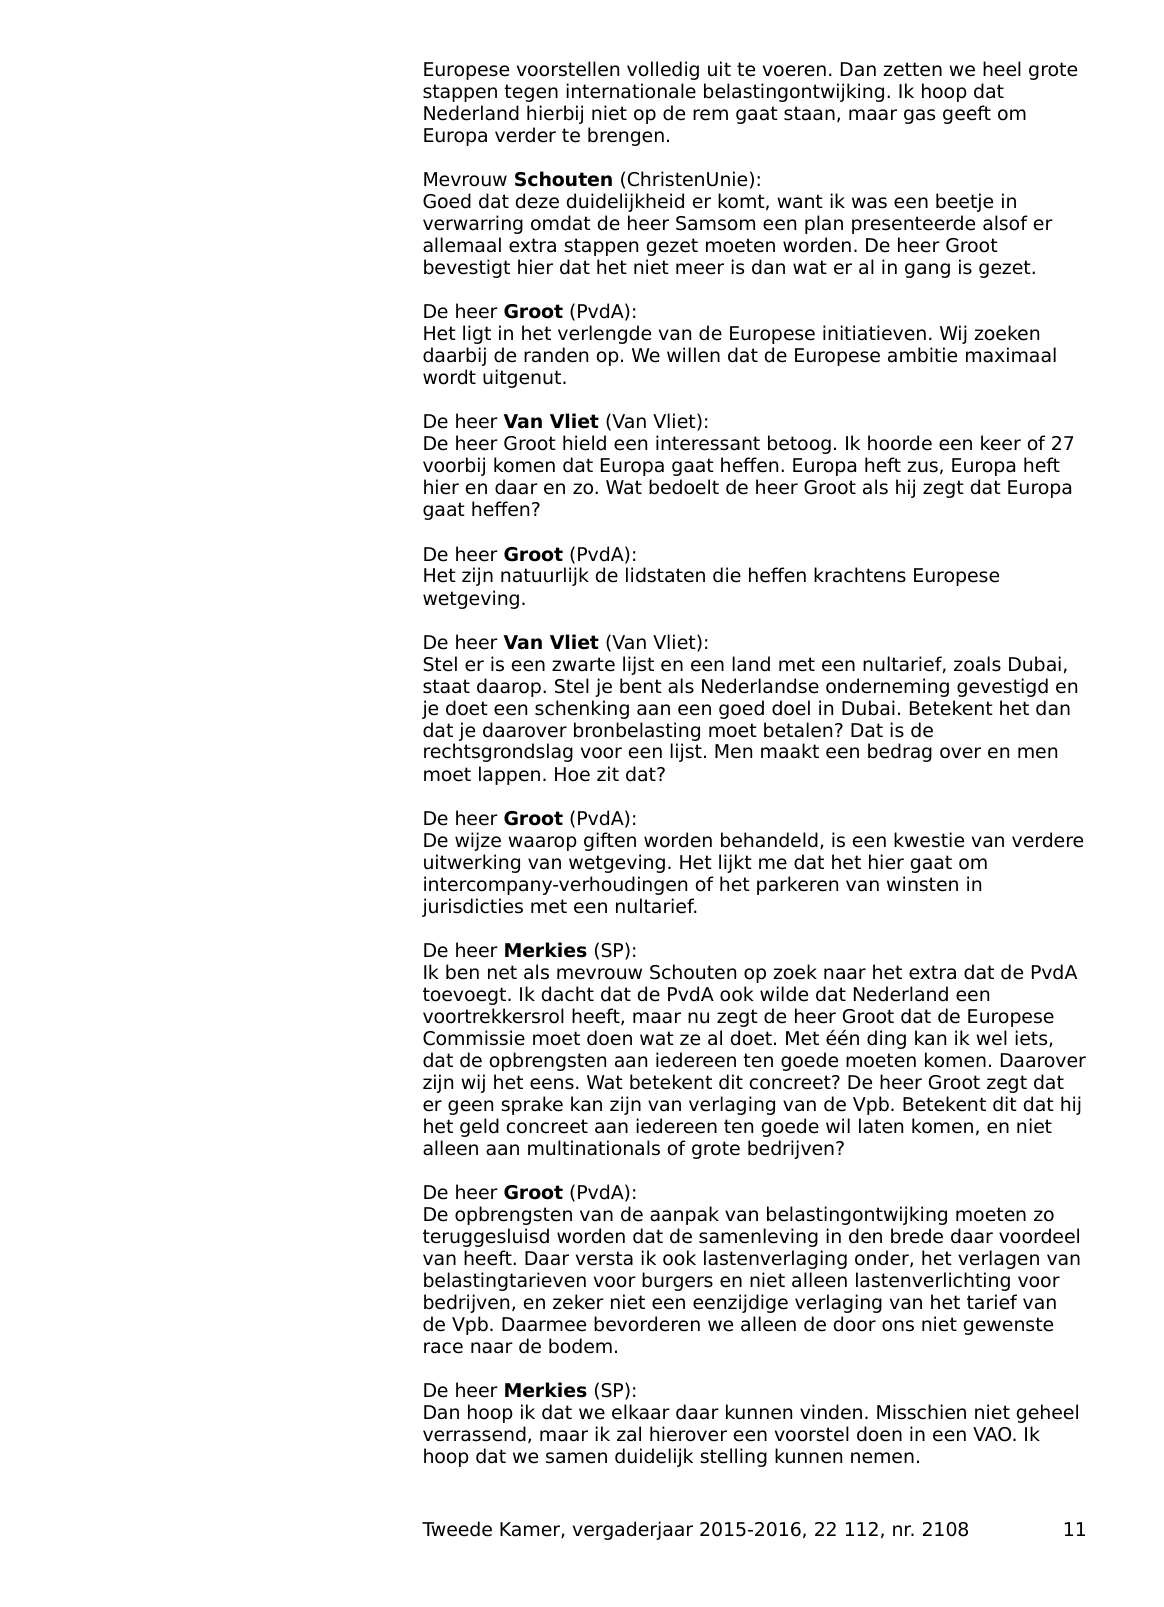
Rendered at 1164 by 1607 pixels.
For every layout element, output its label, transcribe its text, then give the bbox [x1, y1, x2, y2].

text Het ligt in het verlengde van de Europese initiatieven. Wij zoeken daarbij de randen op. We willen dat de Europese ambitie maximaal wordt uitgenut. [422, 323, 1087, 389]
text Stel er is een zwarte lijst en een land met een nultarief, zoals Dubai, staat daarop. Stel je bent als Nederlandse onderneming gevestigd en je doet een schenking aan een goed doel in Dubai. Betekent het dan dat je daarover bronbelasting moet betalen? Dat is de rechtsgrondslag voor een lijst. Men maakt een bedrag over en men moet lappen. Hoe zit dat? [422, 653, 1087, 785]
text De heer Groot (PvdA): [422, 808, 1087, 829]
text De heer Groot hield een interessant betoog. Ik hoorde een keer of 27 voorbij komen dat Europa gaat heffen. Europa heft zus, Europa heft hier en daar en zo. Wat bedoelt de heer Groot als hij zegt dat Europa gaat heffen? [422, 433, 1087, 521]
text De wijze waarop giften worden behandeld, is een kwestie van verdere uitwerking van wetgeving. Het lijkt me dat het hier gaat om intercompany-verhoudingen of het parkeren van winsten in jurisdicties met een nultarief. [422, 829, 1087, 917]
text Europese voorstellen volledig uit te voeren. Dan zetten we heel grote stappen tegen internationale belastingontwijking. Ik hoop dat Nederland hierbij niet op de rem gaat staan, maar gas geeft om Europa verder te brengen. [422, 59, 1087, 147]
text De heer Groot (PvdA): [422, 1182, 1087, 1204]
text De heer Merkies (SP): [422, 940, 1087, 962]
text Dan hoop ik dat we elkaar daar kunnen vinden. Misschien niet geheel verrassend, maar ik zal hierover een voorstel doen in een VAO. Ik hoop dat we samen duidelijk stelling kunnen nemen. [422, 1402, 1087, 1468]
text De opbrengsten van de aanpak van belastingontwijking moeten zo teruggesluisd worden dat de samenleving in den brede daar voordeel van heeft. Daar versta ik ook lastenverlaging onder, het verlagen van belastingtarieven voor burgers en niet alleen lastenverlichting voor bedrijven, en zeker niet een eenzijdige verlaging van het tarief van de Vpb. Daarmee bevorderen we alleen de door ons niet gewenste race naar de bodem. [422, 1204, 1087, 1357]
text De heer Groot (PvdA): [422, 543, 1087, 565]
text De heer Van Vliet (Van Vliet): [422, 411, 1087, 433]
text De heer Groot (PvdA): [422, 301, 1087, 323]
text Het zijn natuurlijk de lidstaten die heffen krachtens Europese wetgeving. [422, 565, 1087, 609]
text De heer Merkies (SP): [422, 1380, 1087, 1402]
text Goed dat deze duidelijkheid er komt, want ik was een beetje in verwarring omdat de heer Samsom een plan presenteerde alsof er allemaal extra stappen gezet moeten worden. De heer Groot bevestigt hier dat het niet meer is dan wat er al in gang is gezet. [422, 191, 1087, 279]
text De heer Van Vliet (Van Vliet): [422, 632, 1087, 653]
text Mevrouw Schouten (ChristenUnie): [422, 169, 1087, 191]
text Ik ben net als mevrouw Schouten op zoek naar het extra dat de PvdA toevoegt. Ik dacht dat de PvdA ook wilde dat Nederland een voortrekkersrol heeft, maar nu zegt de heer Groot dat de Europese Commissie moet doen wat ze al doet. Met één ding kan ik wel iets, dat de opbrengsten aan iedereen ten goede moeten komen. Daarover zijn wij het eens. Wat betekent dit concreet? De heer Groot zegt dat er geen sprake kan zijn van verlaging van de Vpb. Betekent dit dat hij het geld concreet aan iedereen ten goede wil laten komen, en niet alleen aan multinationals of grote bedrijven? [422, 962, 1087, 1159]
